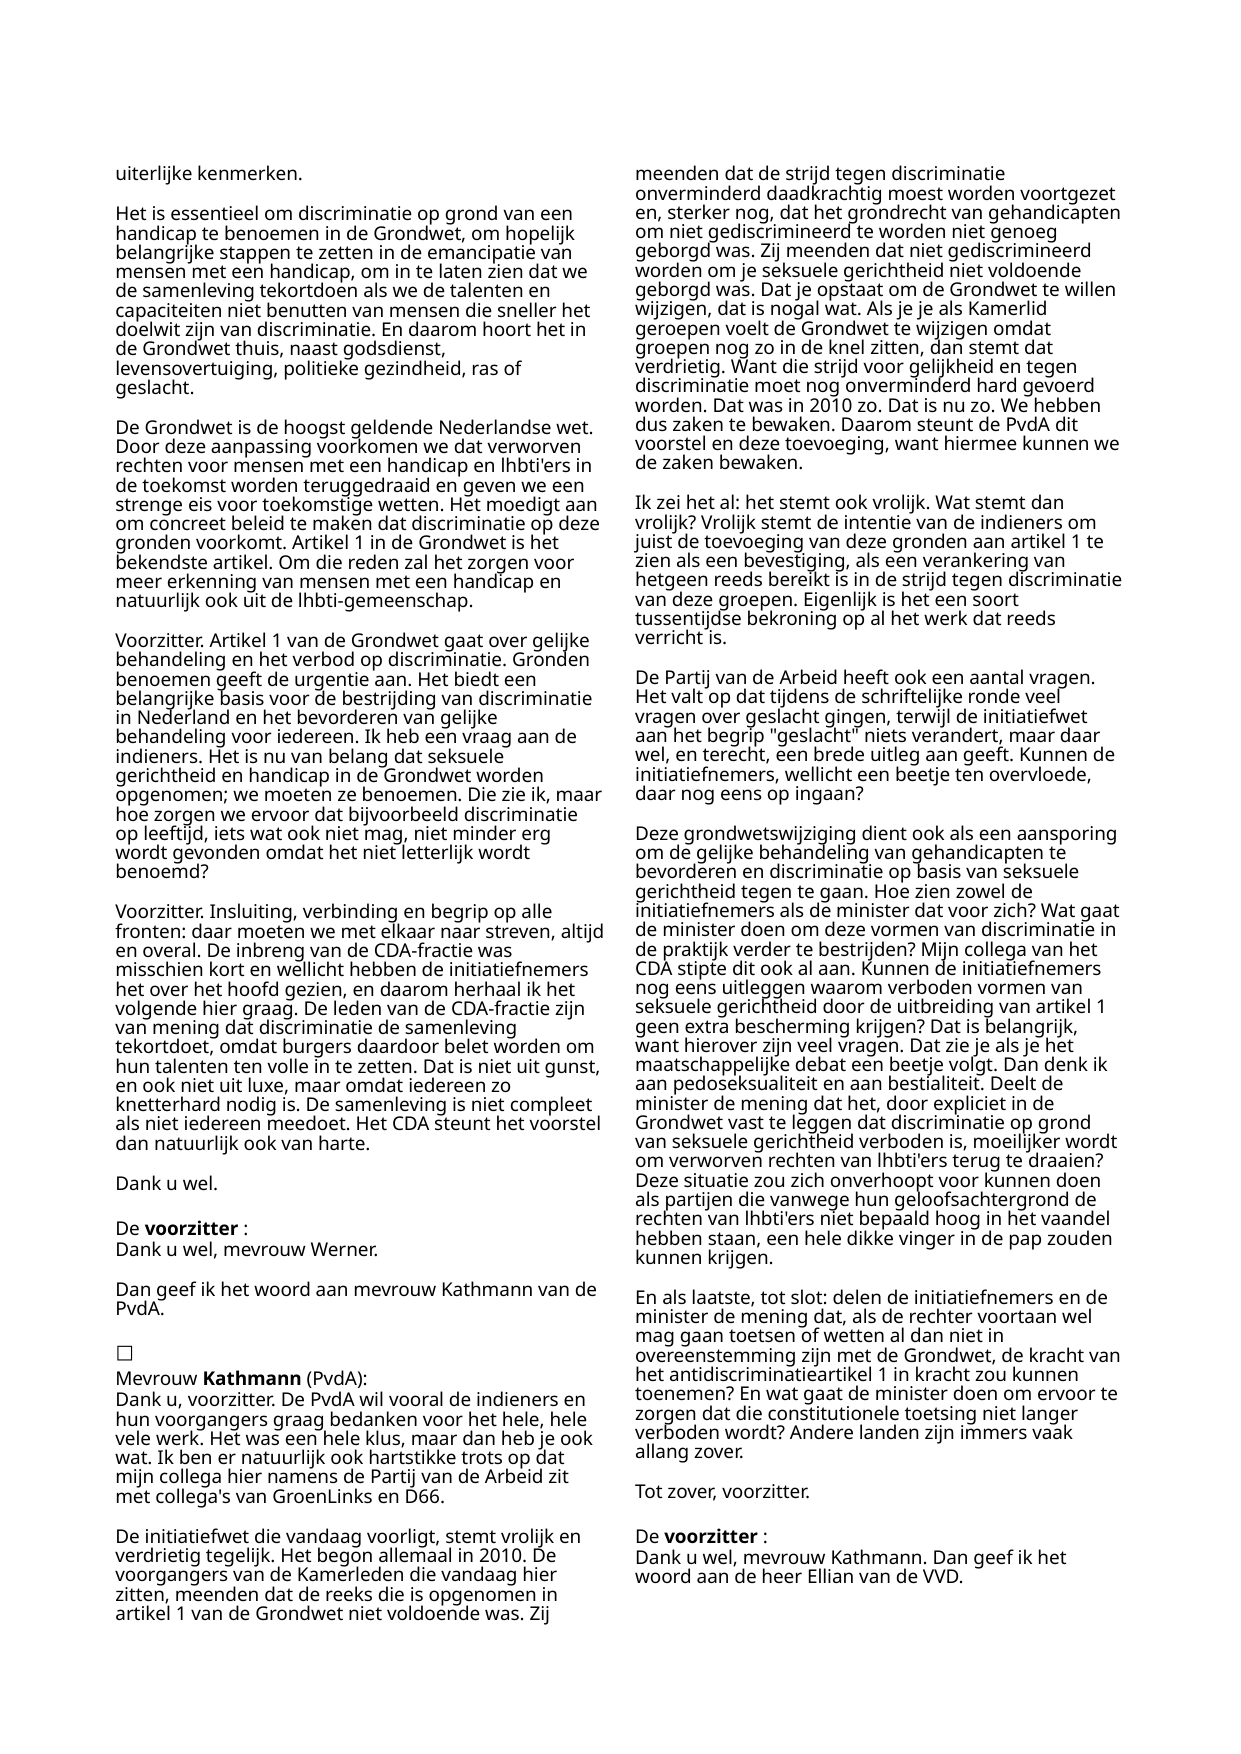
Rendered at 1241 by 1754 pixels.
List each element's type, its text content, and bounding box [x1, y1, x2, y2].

text Het is essentieel om discriminatie op grond van een handicap te benoemen in de Grondwet, om hopelijk belangrijke stappen te zetten in de emancipatie van mensen met een handicap, om in te laten zien dat we de samenleving tekortdoen als we de talenten en capaciteiten niet benutten van mensen die sneller het doelwit zijn van discriminatie. En daarom hoort het in de Grondwet thuis, naast godsdienst, levensovertuiging, politieke gezindheid, ras of geslacht. [115, 205, 605, 398]
text De Partij van de Arbeid heeft ook een aantal vragen. Het valt op dat tijdens de schriftelijke ronde veel vragen over geslacht gingen, terwijl de initiatiefwet aan het begrip "geslacht" niets verandert, maar daar wel, en terecht, een brede uitleg aan geeft. Kunnen de initiatiefnemers, wellicht een beetje ten overvloede, daar nog eens op ingaan? [635, 669, 1125, 804]
text En als laatste, tot slot: delen de initiatiefnemers en de minister de mening dat, als de rechter voortaan wel mag gaan toetsen of wetten al dan niet in overeenstemming zijn met de Grondwet, de kracht van het antidiscriminatieartikel 1 in kracht zou kunnen toenemen? En wat gaat de minister doen om ervoor te zorgen dat die constitutionele toetsing niet langer verboden wordt? Andere landen zijn immers vaak allang zover. [635, 1289, 1125, 1462]
text Dan geef ik het woord aan mevrouw Kathmann van de PvdA. [115, 1281, 605, 1319]
text De voorzitter : [115, 1215, 605, 1241]
text uiterlijke kenmerken. [115, 165, 605, 184]
text meenden dat de strijd tegen discriminatie onverminderd daadkrachtig moest worden voortgezet en, sterker nog, dat het grondrecht van gehandicapten om niet gediscrimineerd te worden niet genoeg geborgd was. Zij meenden dat niet gediscrimineerd worden om je seksuele gerichtheid niet voldoende geborgd was. Dat je opstaat om de Grondwet te willen wijzigen, dat is nogal wat. Als je je als Kamerlid geroepen voelt de Grondwet te wijzigen omdat groepen nog zo in de knel zitten, dan stemt dat verdrietig. Want die strijd voor gelijkheid en tegen discriminatie moet nog onverminderd hard gevoerd worden. Dat was in 2010 zo. Dat is nu zo. We hebben dus zaken te bewaken. Daarom steunt de PvdA dit voorstel en deze toevoeging, want hiermee kunnen we de zaken bewaken. [635, 165, 1125, 474]
text Dank u wel, mevrouw Kathmann. Dan geef ik het woord aan de heer Ellian van de VVD. [635, 1549, 1125, 1587]
text Tot zover, voorzitter. [635, 1483, 1125, 1502]
text Deze grondwetswijziging dient ook als een aansporing om de gelijke behandeling van gehandicapten te bevorderen en discriminatie op basis van seksuele gerichtheid tegen te gaan. Hoe zien zowel de initiatiefnemers als de minister dat voor zich? Wat gaat de minister doen om deze vormen van discriminatie in de praktijk verder te bestrijden? Mijn collega van het CDA stipte dit ook al aan. Kunnen de initiatiefnemers nog eens uitleggen waarom verboden vormen van seksuele gerichtheid door de uitbreiding van artikel 1 geen extra bescherming krijgen? Dat is belangrijk, want hierover zijn veel vragen. Dat zie je als je het maatschappelijke debat een beetje volgt. Dan denk ik aan pedoseksualiteit en aan bestialiteit. Deelt de minister de mening dat het, door expliciet in de Grondwet vast te leggen dat discriminatie op grond van seksuele gerichtheid verboden is, moeilijker wordt om verworven rechten van lhbti'ers terug te draaien? Deze situatie zou zich onverhoopt voor kunnen doen als partijen die vanwege hun geloofsachtergrond de rechten van lhbti'ers niet bepaald hoog in het vaandel hebben staan, een hele dikke vinger in de pap zouden kunnen krijgen. [635, 825, 1125, 1268]
text Ik zei het al: het stemt ook vrolijk. Wat stemt dan vrolijk? Vrolijk stemt de intentie van de indieners om juist de toevoeging van deze gronden aan artikel 1 te zien als een bevestiging, als een verankering van hetgeen reeds bereikt is in de strijd tegen discriminatie van deze groepen. Eigenlijk is het een soort tussentijdse bekroning op al het werk dat reeds verricht is. [635, 494, 1125, 648]
text De initiatiefwet die vandaag voorligt, stemt vrolijk en verdrietig tegelijk. Het begon allemaal in 2010. De voorgangers van de Kamerleden die vandaag hier zitten, meenden dat de reeks die is opgenomen in artikel 1 van de Grondwet niet voldoende was. Zij [115, 1528, 605, 1624]
text De voorzitter : [635, 1523, 1125, 1549]
text Dank u wel, mevrouw Werner. [115, 1241, 605, 1260]
text Voorzitter. Artikel 1 van de Grondwet gaat over gelijke behandeling en het verbod op discriminatie. Gronden benoemen geeft de urgentie aan. Het biedt een belangrijke basis voor de bestrijding van discriminatie in Nederland en het bevorderen van gelijke behandeling voor iedereen. Ik heb een vraag aan de indieners. Het is nu van belang dat seksuele gerichtheid en handicap in de Grondwet worden opgenomen; we moeten ze benoemen. Die zie ik, maar hoe zorgen we ervoor dat bijvoorbeeld discriminatie op leeftijd, iets wat ook niet mag, niet minder erg wordt gevonden omdat het niet letterlijk wordt benoemd? [115, 632, 605, 883]
text Dank u, voorzitter. De PvdA wil vooral de indieners en hun voorgangers graag bedanken voor het hele, hele vele werk. Het was een hele klus, maar dan heb je ook wat. Ik ben er natuurlijk ook hartstikke trots op dat mijn collega hier namens de Partij van de Arbeid zit met collega's van GroenLinks en D66. [115, 1391, 605, 1507]
text De Grondwet is de hoogst geldende Nederlandse wet. Door deze aanpassing voorkomen we dat verworven rechten voor mensen met een handicap en lhbti'ers in de toekomst worden teruggedraaid en geven we een strenge eis voor toekomstige wetten. Het moedigt aan om concreet beleid te maken dat discriminatie op deze gronden voorkomt. Artikel 1 in de Grondwet is het bekendste artikel. Om die reden zal het zorgen voor meer erkenning van mensen met een handicap en natuurlijk ook uit de lhbti-gemeenschap. [115, 419, 605, 611]
text ⬜ [115, 1340, 605, 1366]
text Dank u wel. [115, 1175, 605, 1194]
text Voorzitter. Insluiting, verbinding en begrip op alle fronten: daar moeten we met elkaar naar streven, altijd en overal. De inbreng van de CDA-fractie was misschien kort en wellicht hebben de initiatiefnemers het over het hoofd gezien, en daarom herhaal ik het volgende hier graag. De leden van de CDA-fractie zijn van mening dat discriminatie de samenleving tekortdoet, omdat burgers daardoor belet worden om hun talenten ten volle in te zetten. Dat is niet uit gunst, en ook niet uit luxe, maar omdat iedereen zo knetterhard nodig is. De samenleving is niet compleet als niet iedereen meedoet. Het CDA steunt het voorstel dan natuurlijk ook van harte. [115, 903, 605, 1154]
text Mevrouw Kathmann (PvdA): [115, 1366, 605, 1391]
